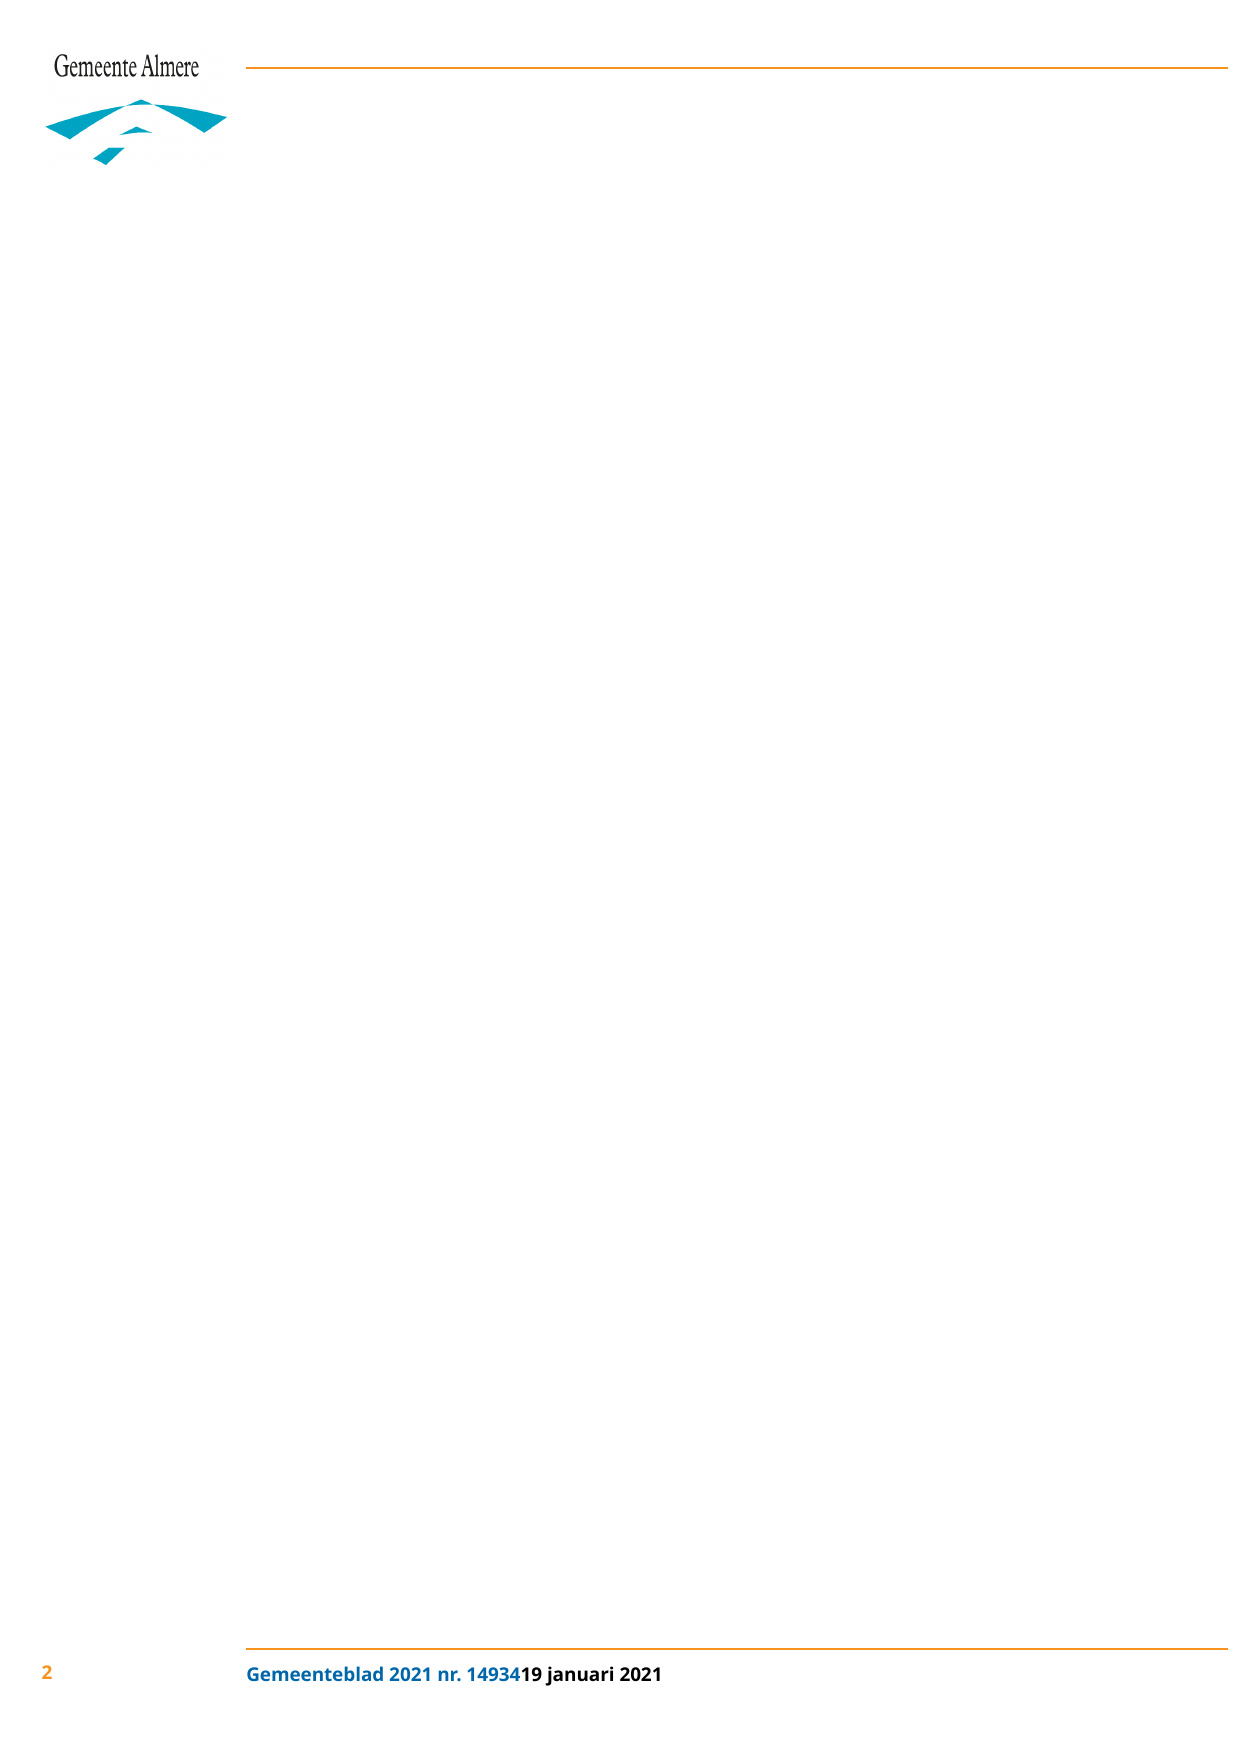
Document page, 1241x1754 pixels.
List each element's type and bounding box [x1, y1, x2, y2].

picture [41, 47, 231, 172]
